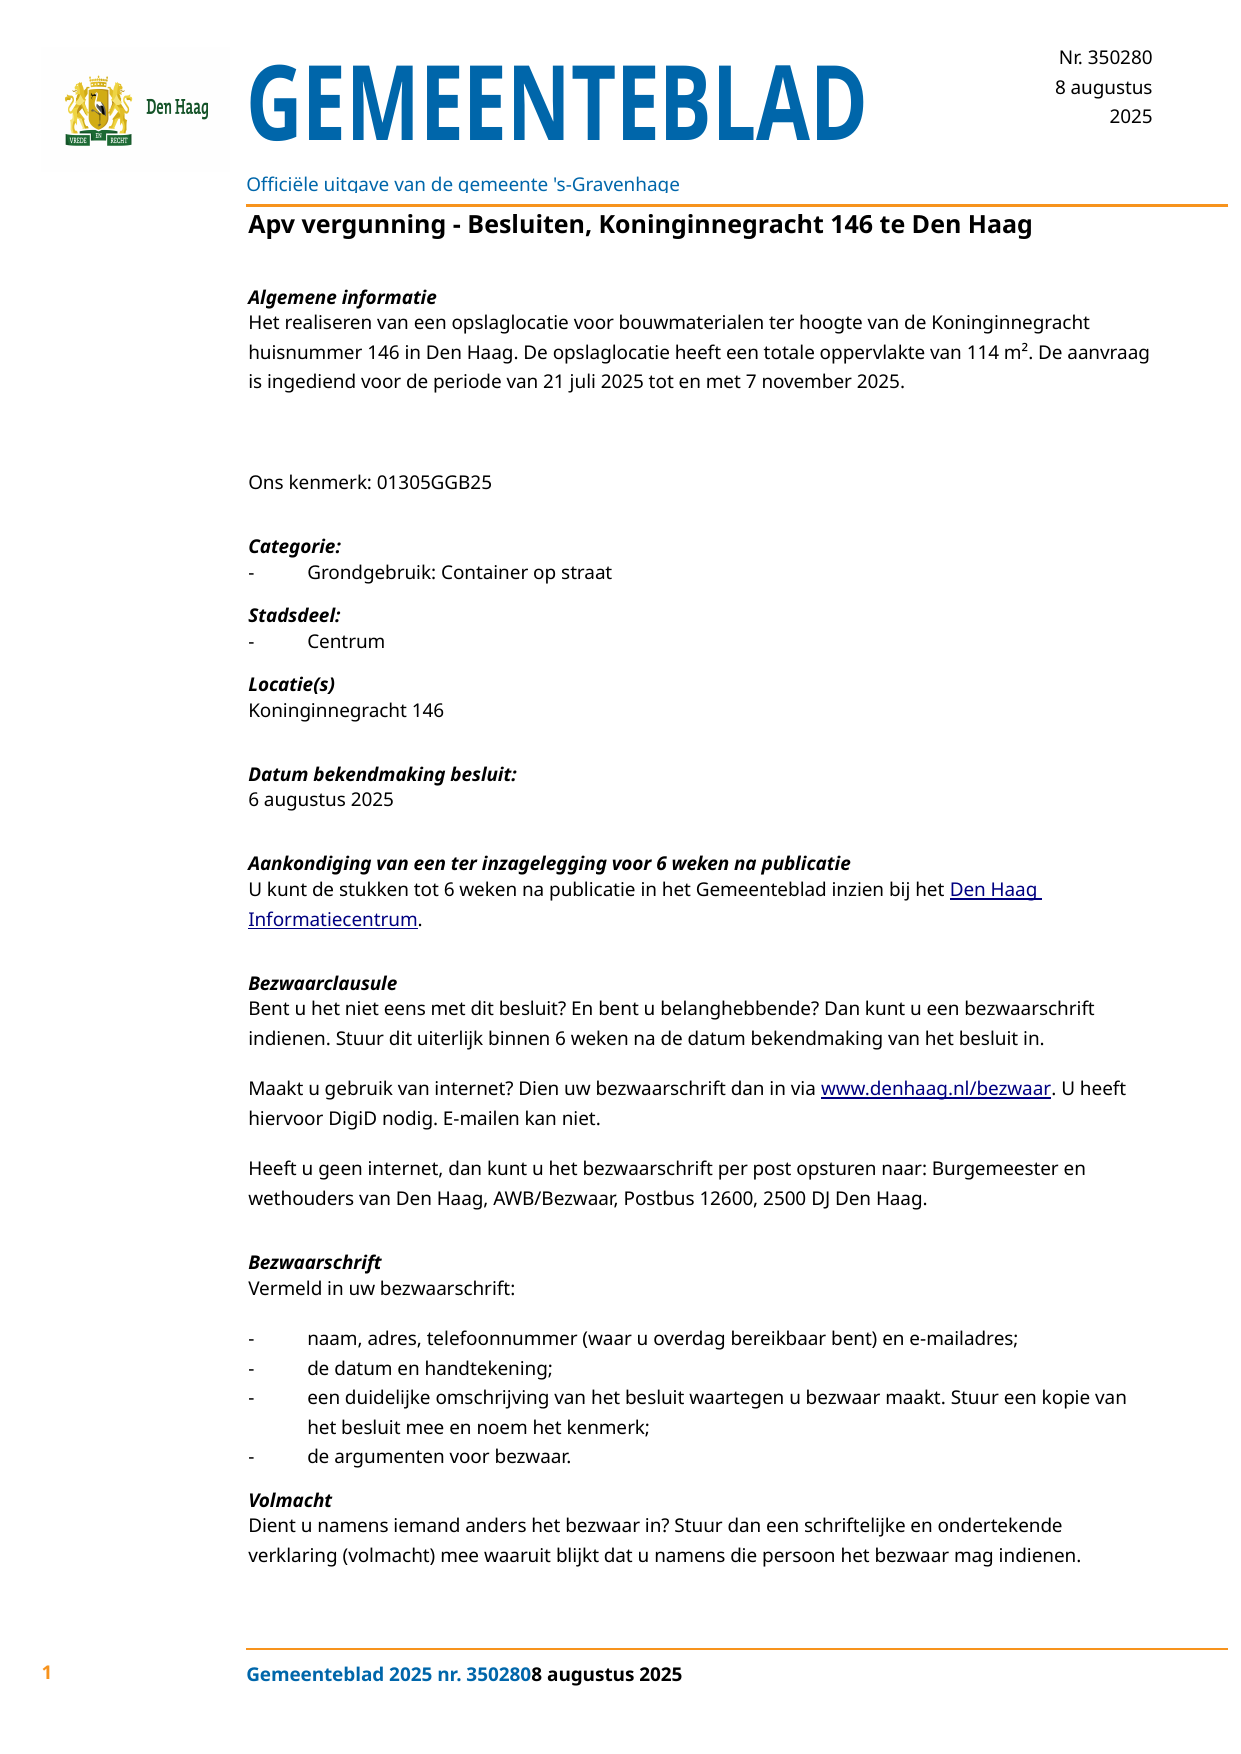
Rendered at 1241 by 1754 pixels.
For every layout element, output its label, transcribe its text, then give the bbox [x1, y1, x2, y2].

text Volmacht [248, 1487, 1152, 1512]
list naam, adres, telefoonnummer (waar u overdag bereikbaar bent) en e-mailadres; [248, 1325, 1152, 1351]
text Bent u het niet eens met dit besluit? En bent u belanghebbende? Dan kunt u een bezwaarschrift indienen. Stuur dit uiterlijk binnen 6 weken na de datum bekendmaking van het besluit in. [248, 996, 1152, 1051]
text Locatie(s) [248, 671, 1152, 697]
text Bezwaarclausule [248, 970, 1152, 996]
text Aankondiging van een ter inzagelegging voor 6 weken na publicatie [248, 851, 1152, 876]
text Koninginnegracht 146 [248, 697, 1152, 723]
text Het realiseren van een opslaglocatie voor bouwmaterialen ter hoogte van de Koninginnegracht huisnummer 146 in Den Haag. De opslaglocatie heeft een totale oppervlakte van 114 m². De aanvraag is ingediend voor de periode van 21 juli 2025 tot en met 7 november 2025. [248, 309, 1152, 394]
list de datum en handtekening; [248, 1355, 1152, 1381]
list Grondgebruik: Container op straat [248, 559, 1152, 585]
list een duidelijke omschrijving van het besluit waartegen u bezwaar maakt. Stuur een kopie van het besluit mee en noem het kenmerk; [248, 1384, 1152, 1440]
list de argumenten voor bezwaar. [248, 1444, 1152, 1469]
text Vermeld in uw bezwaarschrift: [248, 1275, 1152, 1301]
text Heeft u geen internet, dan kunt u het bezwaarschrift per post opsturen naar: Burgemeester en wethouders van Den Haag, AWB/Bezwaar, Postbus 12600, 2500 DJ Den Haag. [248, 1156, 1152, 1211]
text Bezwaarschrift [248, 1249, 1152, 1275]
text Algemene informatie [248, 284, 1152, 309]
text Stadsdeel: [248, 602, 1152, 628]
text U kunt de stukken tot 6 weken na publicatie in het Gemeenteblad inzien bij het Den Haag Informatiecentrum. [248, 876, 1152, 932]
text Ons kenmerk: 01305GGB25 [248, 469, 1152, 495]
text 6 augustus 2025 [248, 787, 1152, 812]
picture [41, 47, 231, 172]
text Datum bekendmaking besluit: [248, 761, 1152, 787]
text Categorie: [248, 533, 1152, 559]
text Dient u namens iemand anders het bezwaar in? Stuur dan een schriftelijke en ondertekende verklaring (volmacht) mee waaruit blijkt dat u namens die persoon het bezwaar mag indienen. [248, 1512, 1152, 1568]
text Maakt u gebruik van internet? Dien uw bezwaarschrift dan in via www.denhaag.nl/bezwaar. U heeft hiervoor DigiD nodig. E-mailen kan niet. [248, 1076, 1152, 1131]
text Apv vergunning - Besluiten, Koninginnegracht 146 te Den Haag [248, 207, 1152, 241]
list Centrum [248, 628, 1152, 654]
